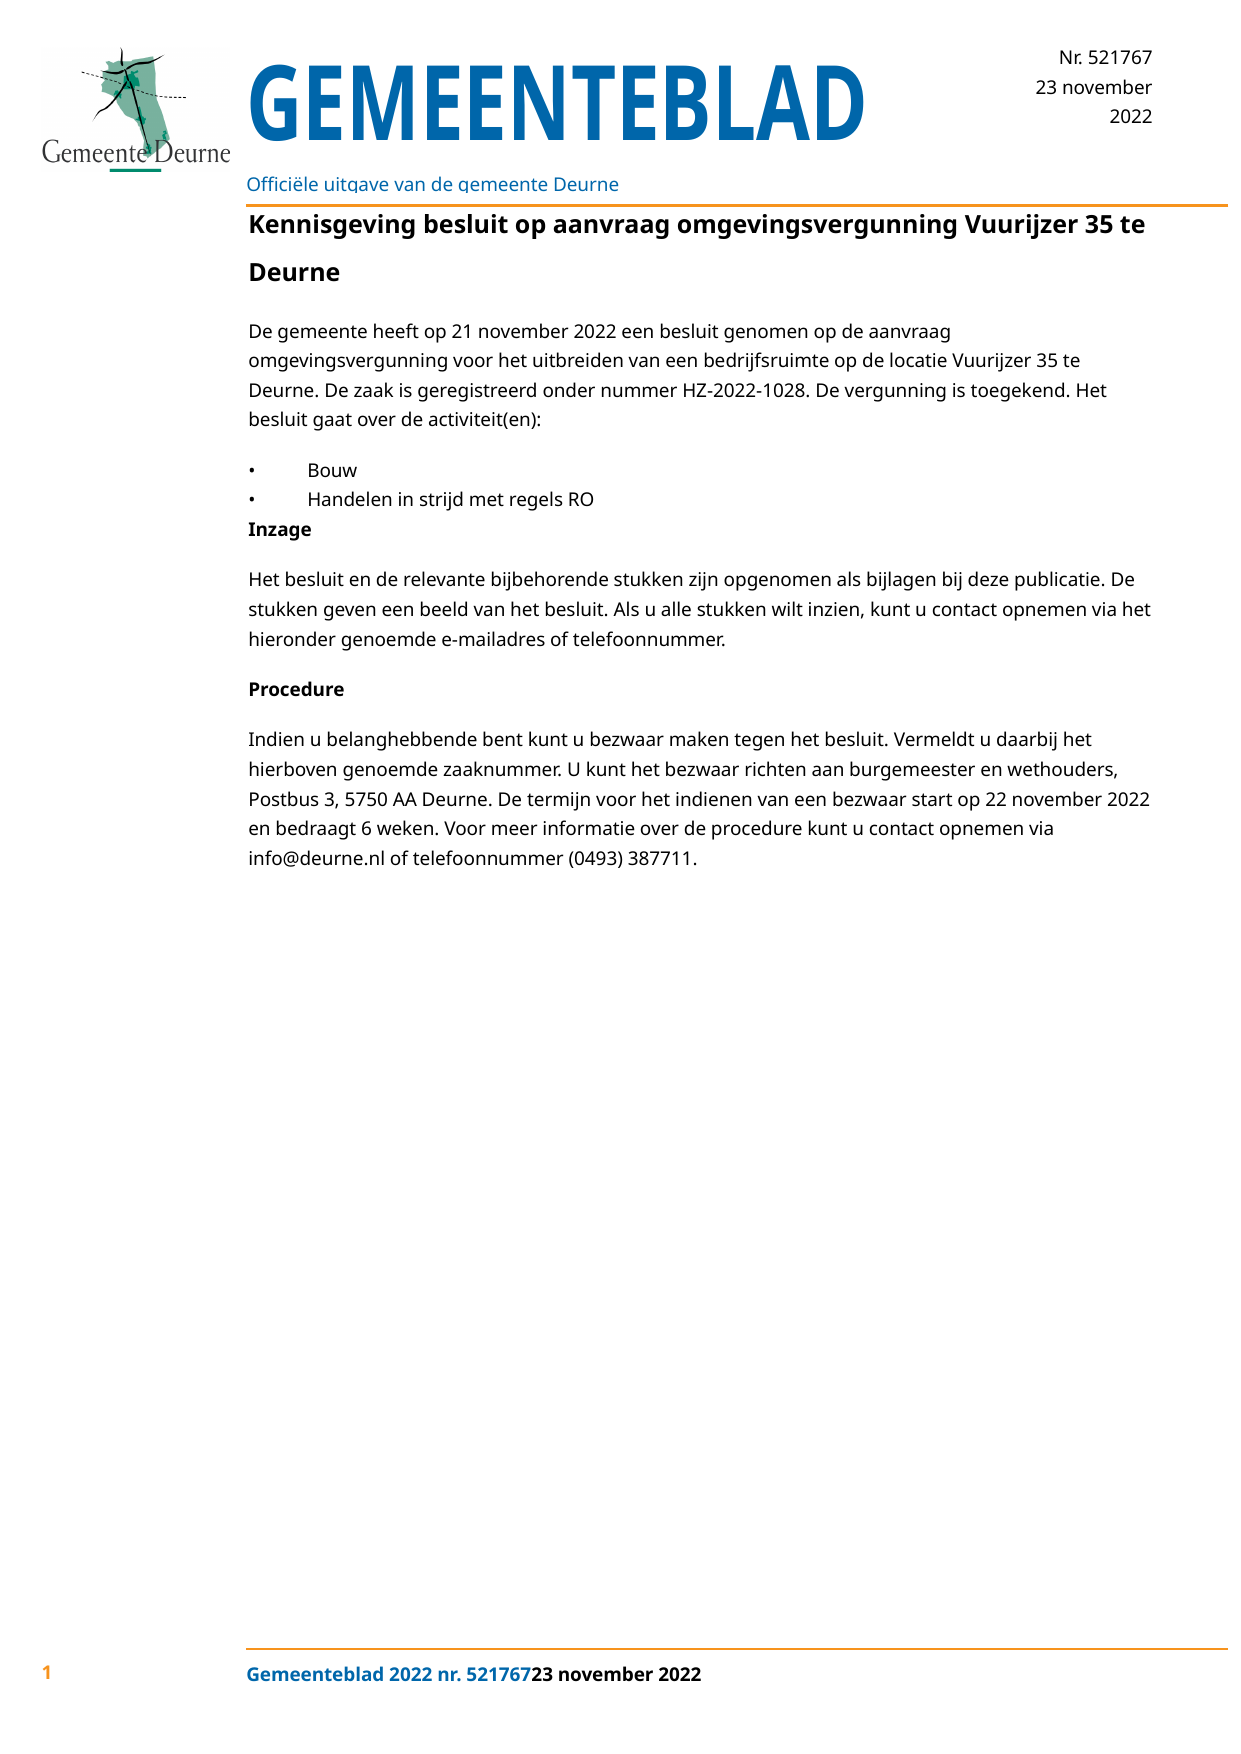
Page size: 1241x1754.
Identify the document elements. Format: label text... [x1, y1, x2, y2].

text Het besluit en de relevante bijbehorende stukken zijn opgenomen als bijlagen bij deze publicatie. De stukken geven een beeld van het besluit. Als u alle stukken wilt inzien, kunt u contact opnemen via het hieronder genoemde e-mailadres of telefoonnummer. [248, 567, 1152, 652]
text Indien u belanghebbende bent kunt u bezwaar maken tegen het besluit. Vermeldt u daarbij het hierboven genoemde zaaknummer. U kunt het bezwaar richten aan burgemeester en wethouders, Postbus 3, 5750 AA Deurne. De termijn voor het indienen van een bezwaar start op 22 november 2022 en bedraagt 6 weken. Voor meer informatie over de procedure kunt u contact opnemen via info@deurne.nl of telefoonnummer (0493) 387711. [248, 727, 1152, 871]
list Handelen in strijd met regels RO [248, 487, 1152, 512]
text Kennisgeving besluit op aanvraag omgevingsvergunning Vuurijzer 35 te Deurne [248, 207, 1152, 288]
text Procedure [248, 676, 1152, 702]
text De gemeente heeft op 21 november 2022 een besluit genomen op de aanvraag omgevingsvergunning voor het uitbreiden van een bedrijfsruimte op de locatie Vuurijzer 35 te Deurne. De zaak is geregistreerd onder nummer HZ-2022-1028. De vergunning is toegekend. Het besluit gaat over de activiteit(en): [248, 318, 1152, 432]
picture [41, 47, 231, 172]
text Inzage [248, 516, 1152, 542]
list Bouw [248, 457, 1152, 483]
